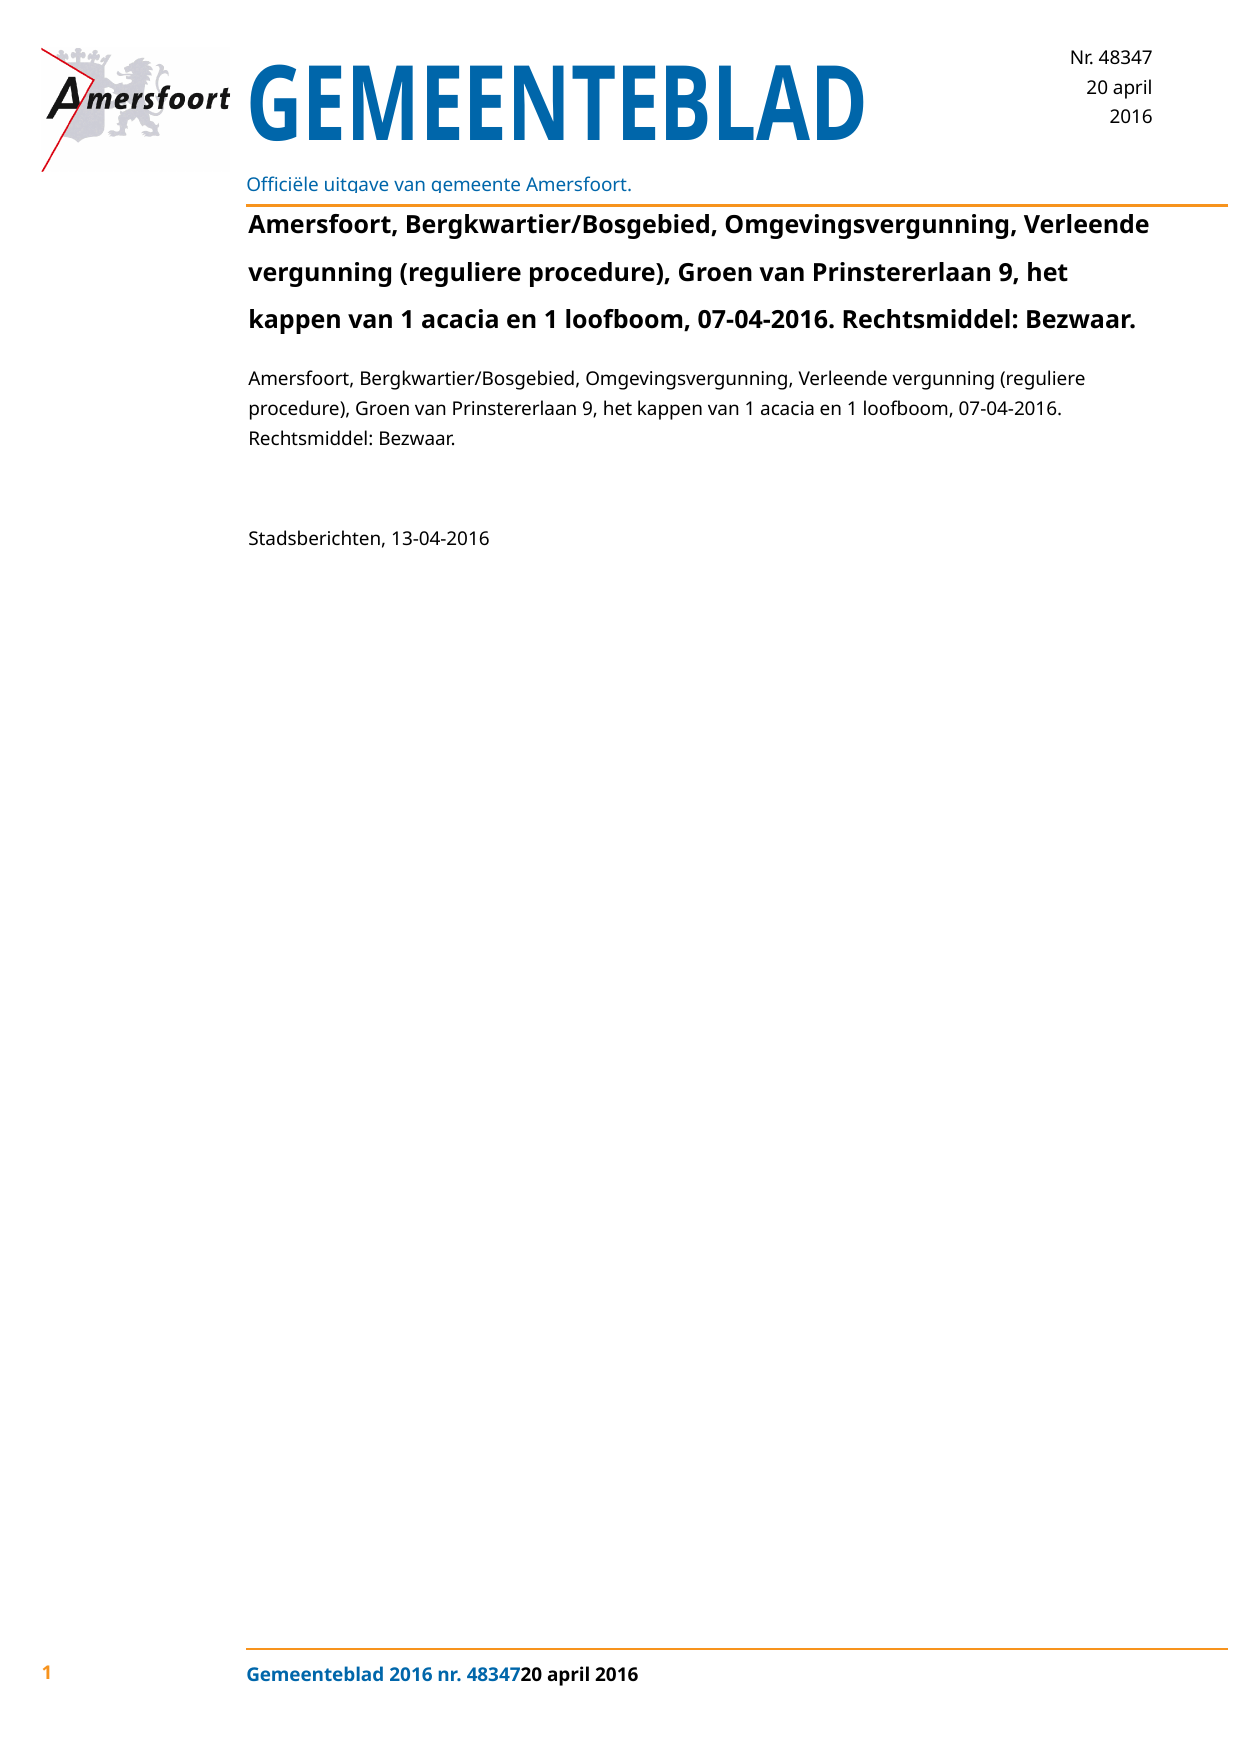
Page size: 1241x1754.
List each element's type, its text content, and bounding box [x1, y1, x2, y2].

text Amersfoort, Bergkwartier/Bosgebied, Omgevingsvergunning, Verleende vergunning (reguliere procedure), Groen van Prinstererlaan 9, het kappen van 1 acacia en 1 loofboom, 07-04-2016. Rechtsmiddel: Bezwaar. [248, 366, 1152, 450]
text Amersfoort, Bergkwartier/Bosgebied, Omgevingsvergunning, Verleende vergunning (reguliere procedure), Groen van Prinstererlaan 9, het kappen van 1 acacia en 1 loofboom, 07-04-2016. Rechtsmiddel: Bezwaar. [248, 207, 1152, 336]
text Stadsberichten, 13-04-2016 [248, 526, 1152, 551]
picture [41, 47, 231, 172]
